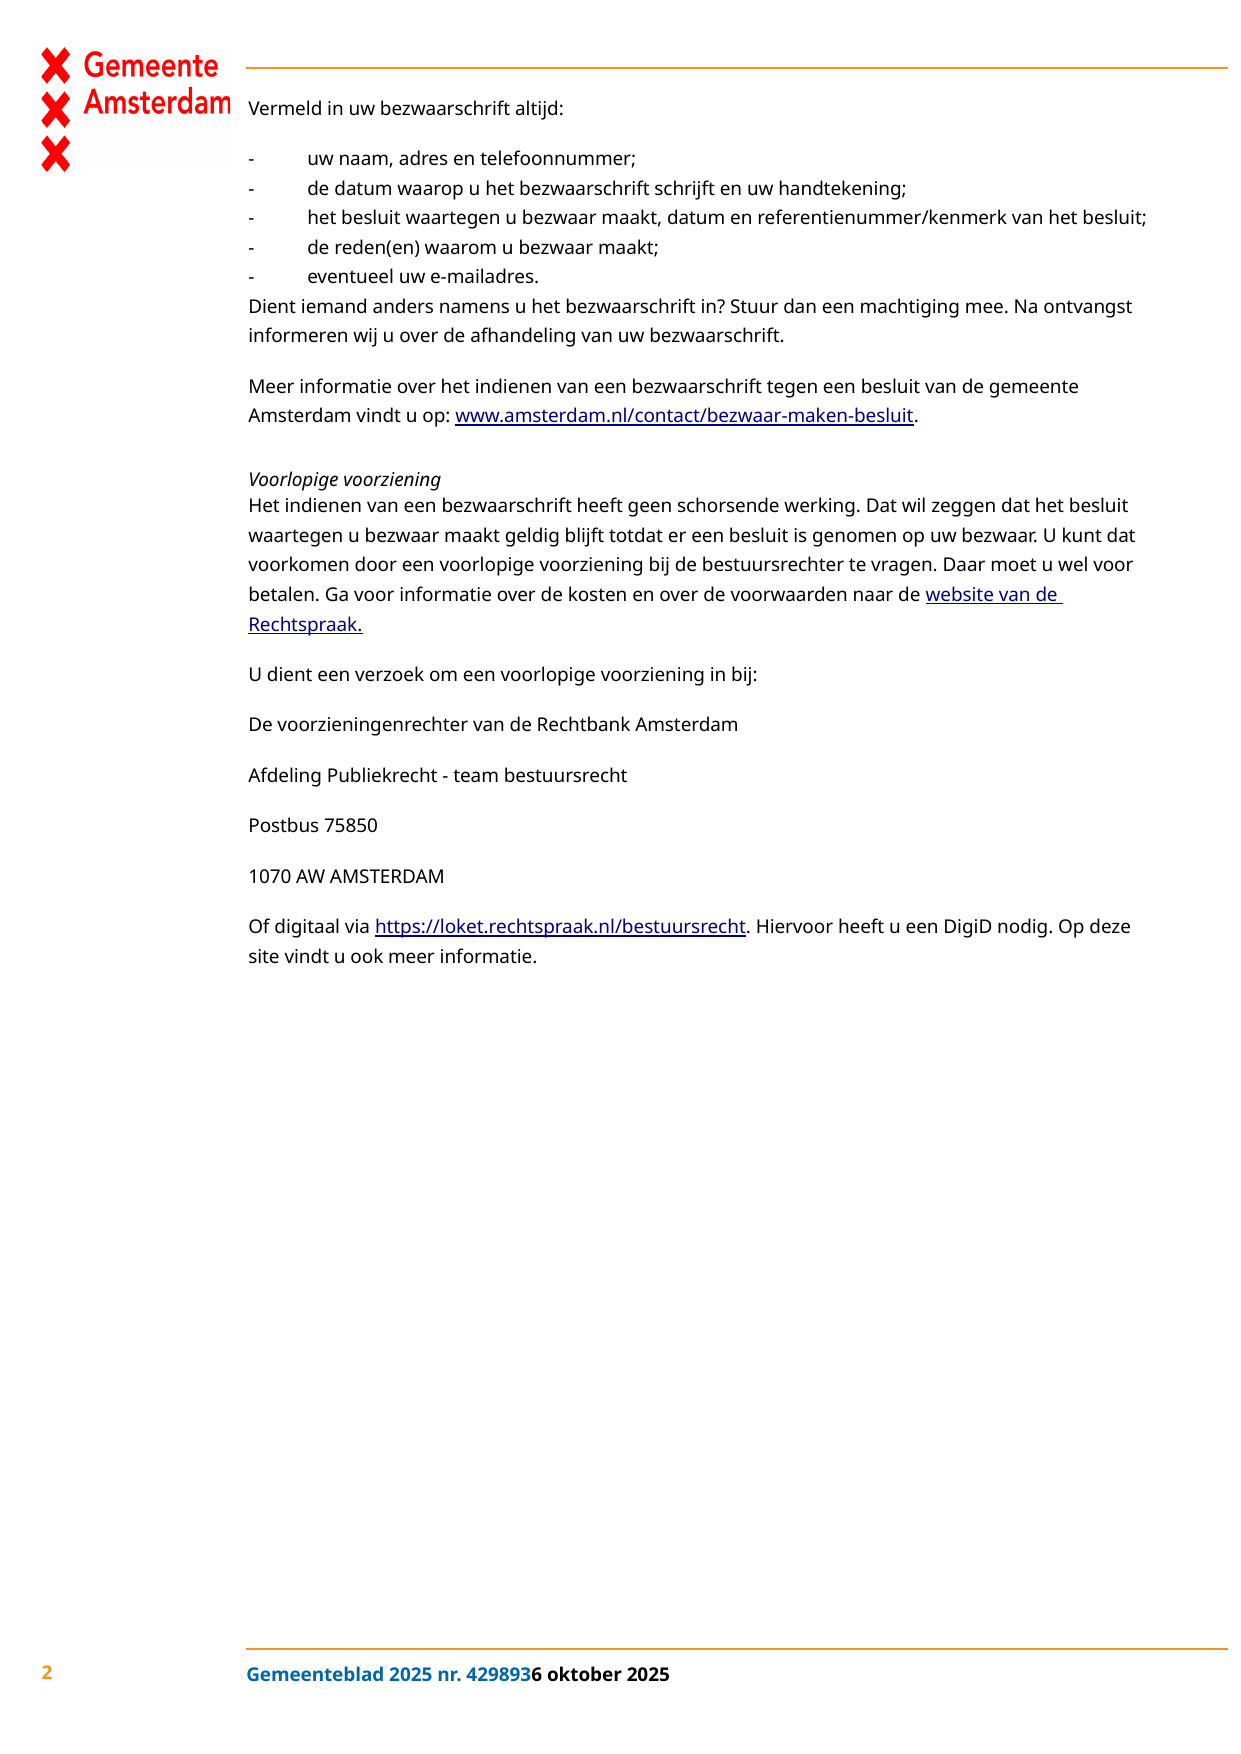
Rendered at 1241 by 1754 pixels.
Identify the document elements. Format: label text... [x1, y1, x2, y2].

text Meer informatie over het indienen van een bezwaarschrift tegen een besluit van de gemeente Amsterdam vindt u op: www.amsterdam.nl/contact/bezwaar-maken-besluit. [248, 373, 1152, 428]
picture [41, 47, 231, 172]
text Dient iemand anders namens u het bezwaarschrift in? Stuur dan een machtiging mee. Na ontvangst informeren wij u over de afhandeling van uw bezwaarschrift. [248, 293, 1152, 348]
list de datum waarop u het bezwaarschrift schrijft en uw handtekening; [248, 175, 1152, 201]
text Afdeling Publiekrecht - team bestuursrecht [248, 762, 1152, 788]
text Postbus 75850 [248, 812, 1152, 838]
text Het indienen van een bezwaarschrift heeft geen schorsende werking. Dat wil zeggen dat het besluit waartegen u bezwaar maakt geldig blijft totdat er een besluit is genomen op uw bezwaar. U kunt dat voorkomen door een voorlopige voorziening bij de bestuursrechter te vragen. Daar moet u wel voor betalen. Ga voor informatie over de kosten en over de voorwaarden naar de website van de Rechtspraak. [248, 492, 1152, 636]
list uw naam, adres en telefoonnummer; [248, 145, 1152, 171]
list eventueel uw e-mailadres. [248, 263, 1152, 289]
text De voorzieningenrechter van de Rechtbank Amsterdam [248, 712, 1152, 737]
text U dient een verzoek om een voorlopige voorziening in bij: [248, 661, 1152, 687]
list het besluit waartegen u bezwaar maakt, datum en referentienummer/kenmerk van het besluit; [248, 204, 1152, 230]
text 1070 AW AMSTERDAM [248, 863, 1152, 888]
text Vermeld in uw bezwaarschrift altijd: [248, 95, 1152, 121]
list de reden(en) waarom u bezwaar maakt; [248, 234, 1152, 260]
text Voorlopige voorziening [248, 467, 1152, 492]
text Of digitaal via https://loket.rechtspraak.nl/bestuursrecht. Hiervoor heeft u een DigiD nodig. Op deze site vindt u ook meer informatie. [248, 913, 1152, 968]
